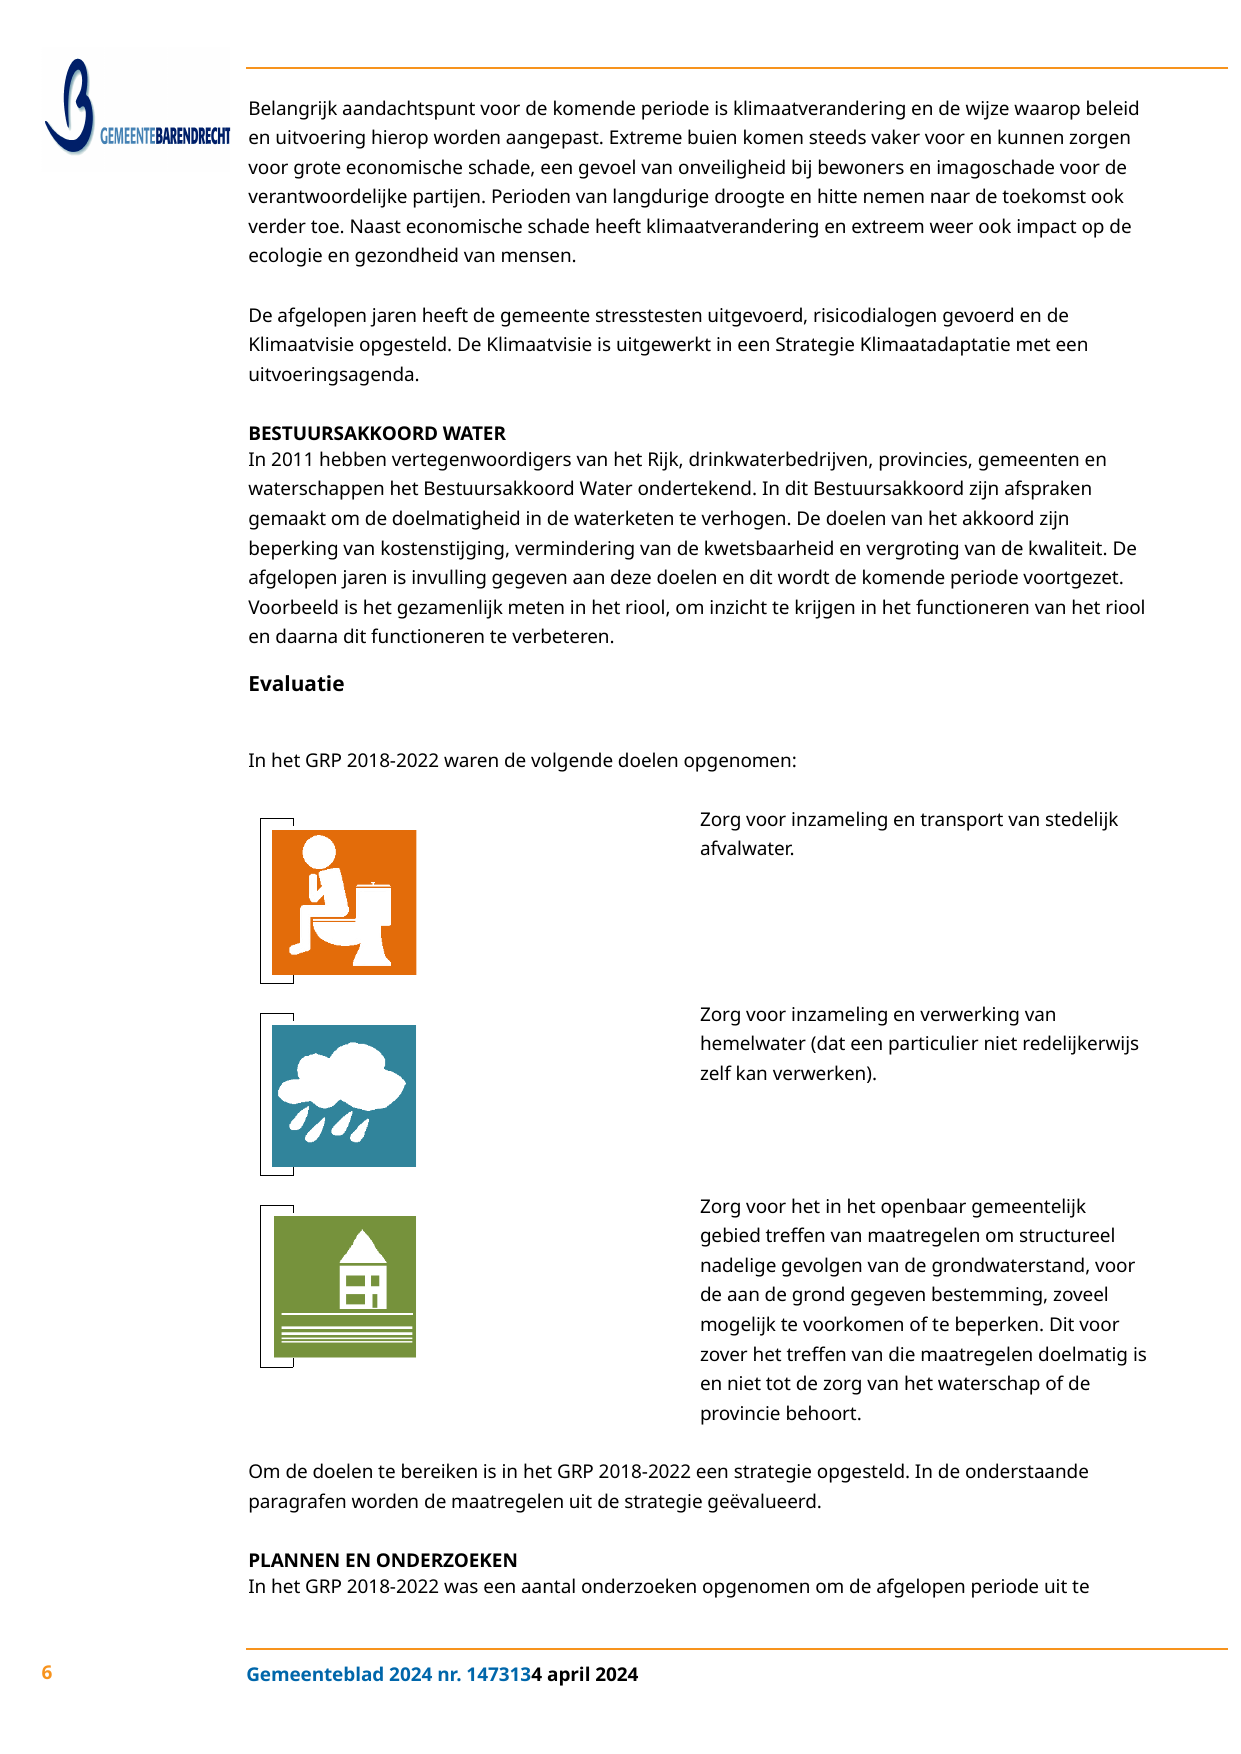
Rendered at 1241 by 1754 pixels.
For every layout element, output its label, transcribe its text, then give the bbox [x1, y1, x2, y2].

table_cell Zorg voor inzameling en verwerking van hemelwater (dat een particulier niet redelijkerwijs zelf kan verwerken). [700, 1001, 1152, 1193]
picture [268, 1213, 417, 1358]
text In het GRP 2018-2022 was een aantal onderzoeken opgenomen om de afgelopen periode uit te [248, 1573, 1152, 1599]
text In het GRP 2018-2022 waren de volgende doelen opgenomen: [248, 747, 1152, 772]
text Evaluatie [248, 669, 1152, 697]
table_header [248, 806, 700, 974]
table_header [261, 819, 293, 974]
table_cell [248, 1001, 700, 1193]
text De afgelopen jaren heeft de gemeente stresstesten uitgevoerd, risicodialogen gevoerd en de Klimaatvisie opgesteld. De Klimaatvisie is uitgewerkt in een Strategie Klimaatadaptatie met een uitvoeringsagenda. [248, 302, 1152, 387]
text Om de doelen te bereiken is in het GRP 2018-2022 een strategie opgesteld. In de onderstaande paragrafen worden de maatregelen uit de strategie geëvalueerd. [248, 1458, 1152, 1514]
text PLANNEN EN ONDERZOEKEN [248, 1547, 1152, 1573]
text BESTUURSAKKOORD WATER [248, 420, 1152, 446]
picture [268, 1021, 417, 1167]
picture [41, 47, 231, 172]
table_cell [248, 1193, 700, 1426]
table_cell Zorg voor het in het openbaar gemeentelijk gebied treffen van maatregelen om structureel nadelige gevolgen van de grondwaterstand, voor de aan de grond gegeven bestemming, zoveel mogelijk te voorkomen of te beperken. Dit voor zover het treffen van die maatregelen doelmatig is en niet tot de zorg van het waterschap of de provincie behoort. [700, 1193, 1152, 1426]
text In 2011 hebben vertegenwoordigers van het Rijk, drinkwaterbedrijven, provincies, gemeenten en waterschappen het Bestuursakkoord Water ondertekend. In dit Bestuursakkoord zijn afspraken gemaakt om de doelmatigheid in de waterketen te verhogen. De doelen van het akkoord zijn beperking van kostenstijging, vermindering van de kwetsbaarheid en vergroting van de kwaliteit. De afgelopen jaren is invulling gegeven aan deze doelen en dit wordt de komende periode voortgezet. Voorbeeld is het gezamenlijk meten in het riool, om inzicht te krijgen in het functioneren van het riool en daarna dit functioneren te verbeteren. [248, 446, 1152, 649]
table_header [261, 975, 293, 983]
table_header Zorg voor inzameling en transport van stedelijk afvalwater. [700, 806, 1152, 1001]
text Belangrijk aandachtspunt voor de komende periode is klimaatverandering en de wijze waarop beleid en uitvoering hierop worden aangepast. Extreme buien komen steeds vaker voor en kunnen zorgen voor grote economische schade, een gevoel van onveiligheid bij bewoners en imagoschade voor de verantwoordelijke partijen. Perioden van langdurige droogte en hitte nemen naar de toekomst ook verder toe. Naast economische schade heeft klimaatverandering en extreem weer ook impact op de ecologie en gezondheid van mensen. [248, 95, 1152, 268]
table_header [248, 975, 700, 1001]
picture [268, 826, 417, 975]
